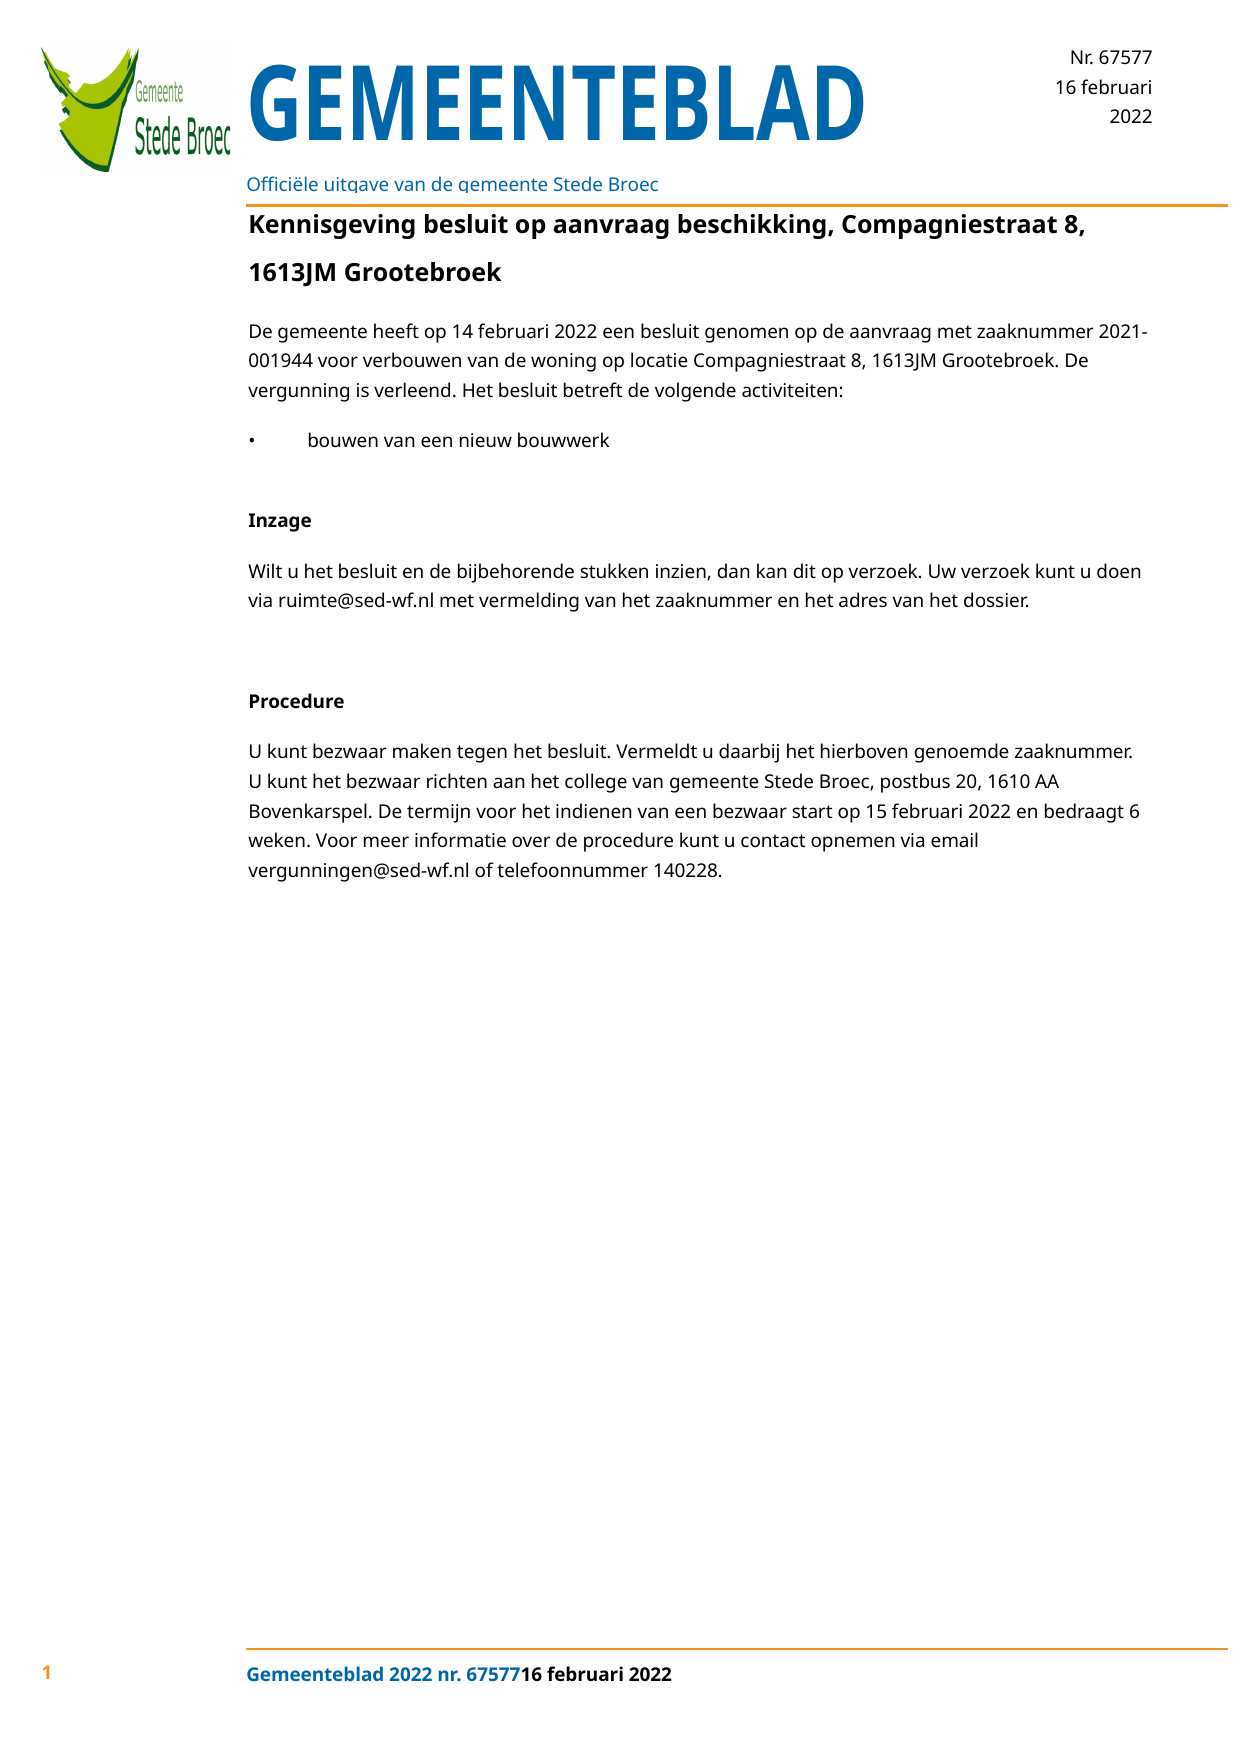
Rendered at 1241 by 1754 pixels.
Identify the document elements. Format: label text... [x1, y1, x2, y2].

list bouwen van een nieuw bouwwerk [248, 427, 1152, 453]
text Kennisgeving besluit op aanvraag beschikking, Compagniestraat 8, 1613JM Grootebroek [248, 207, 1152, 288]
text Procedure [248, 688, 1152, 714]
text De gemeente heeft op 14 februari 2022 een besluit genomen op de aanvraag met zaaknummer 2021-001944 voor verbouwen van de woning op locatie Compagniestraat 8, 1613JM Grootebroek. De vergunning is verleend. Het besluit betreft de volgende activiteiten: [248, 318, 1152, 403]
text Inzage [248, 507, 1152, 533]
text Wilt u het besluit en de bijbehorende stukken inzien, dan kan dit op verzoek. Uw verzoek kunt u doen via ruimte@sed-wf.nl met vermelding van het zaaknummer en het adres van het dossier. [248, 558, 1152, 613]
picture [41, 47, 231, 172]
text U kunt bezwaar maken tegen het besluit. Vermeldt u daarbij het hierboven genoemde zaaknummer. U kunt het bezwaar richten aan het college van gemeente Stede Broec, postbus 20, 1610 AA Bovenkarspel. De termijn voor het indienen van een bezwaar start op 15 februari 2022 en bedraagt 6 weken. Voor meer informatie over de procedure kunt u contact opnemen via email vergunningen@sed-wf.nl of telefoonnummer 140228. [248, 739, 1152, 883]
